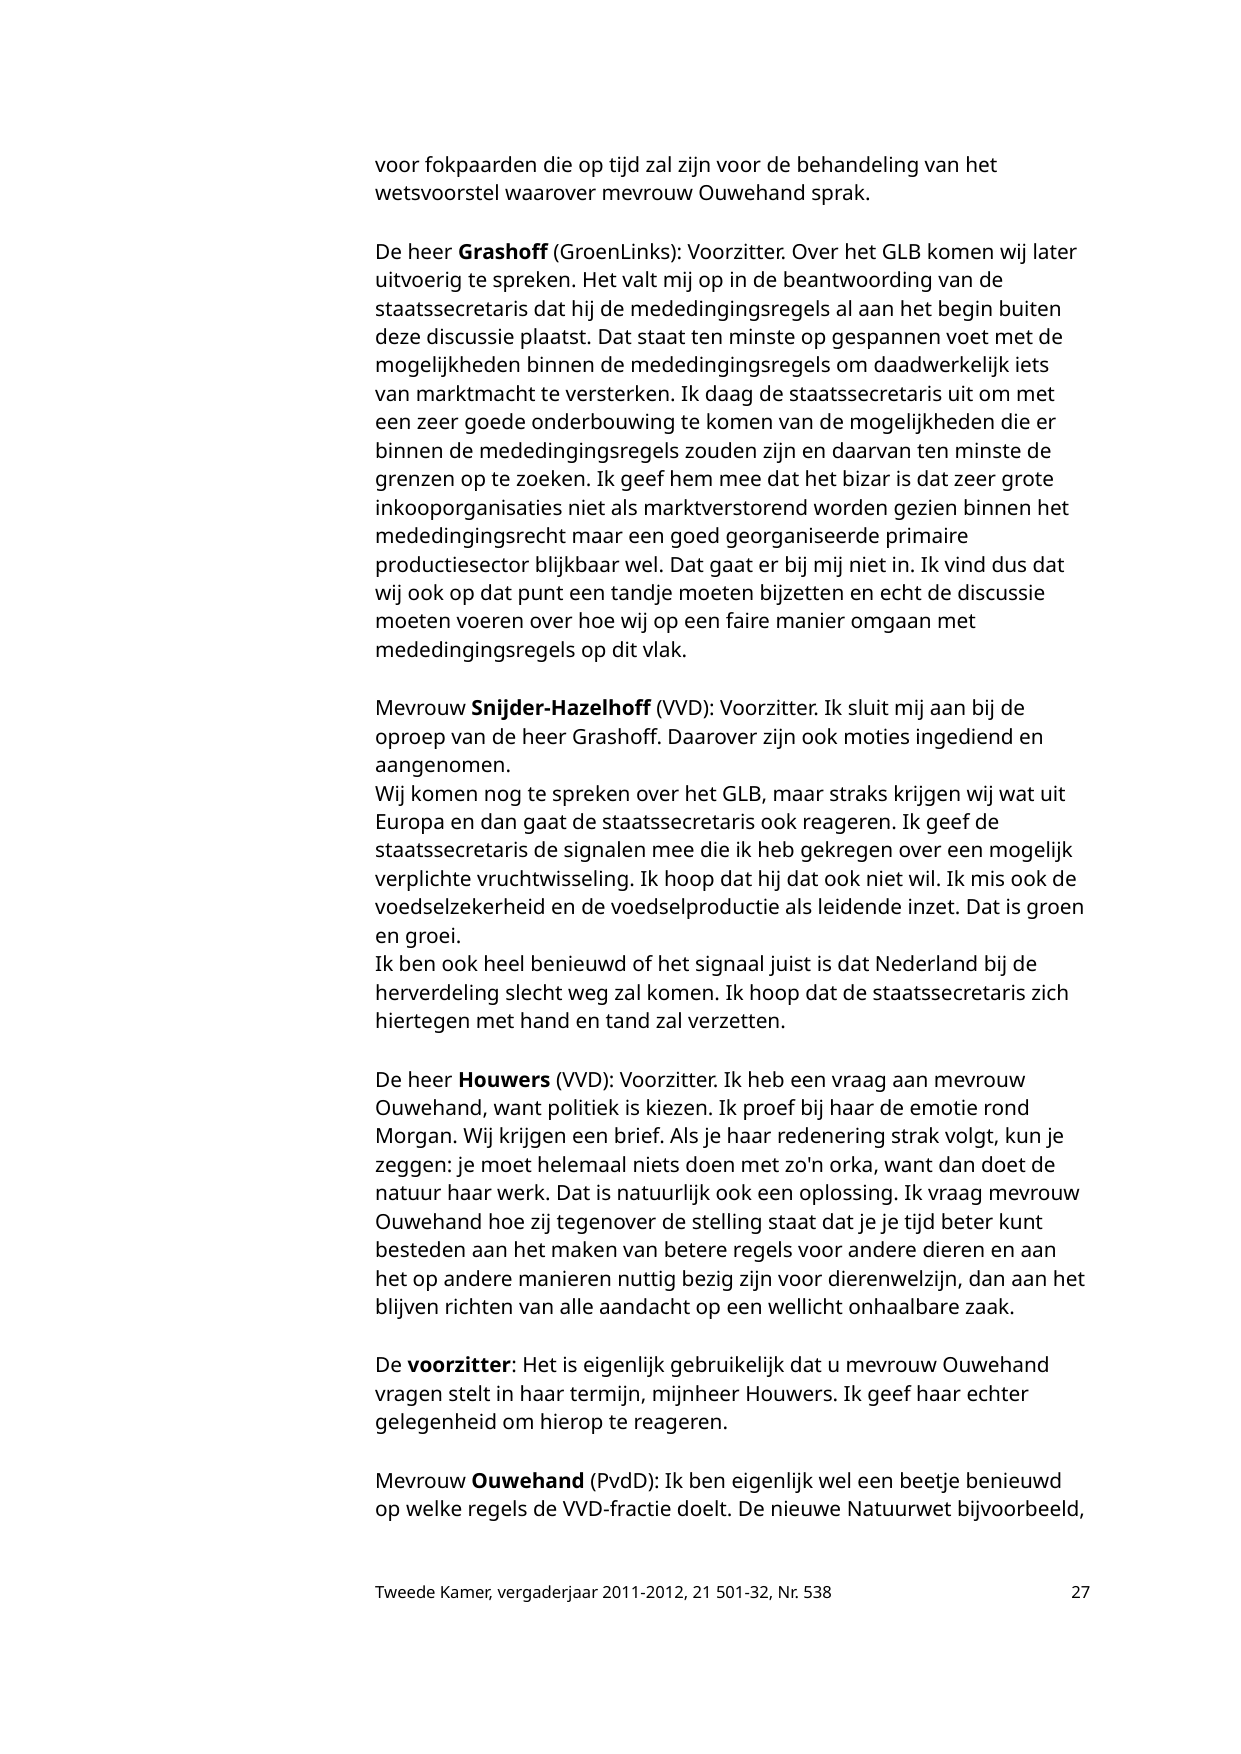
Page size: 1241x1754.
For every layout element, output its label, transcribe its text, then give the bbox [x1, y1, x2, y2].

text De voorzitter: Het is eigenlijk gebruikelijk dat u mevrouw Ouwehand vragen stelt in haar termijn, mijnheer Houwers. Ik geef haar echter gelegenheid om hierop te reageren. [375, 1351, 1090, 1436]
text voor fokpaarden die op tijd zal zijn voor de behandeling van het wetsvoorstel waarover mevrouw Ouwehand sprak. [375, 150, 1090, 207]
text Wij komen nog te spreken over het GLB, maar straks krijgen wij wat uit Europa en dan gaat de staatssecretaris ook reageren. Ik geef de staatssecretaris de signalen mee die ik heb gekregen over een mogelijk verplichte vruchtwisseling. Ik hoop dat hij dat ook niet wil. Ik mis ook de voedselzekerheid en de voedselproductie als leidende inzet. Dat is groen en groei. [375, 779, 1090, 949]
text Mevrouw Ouwehand (PvdD): Ik ben eigenlijk wel een beetje benieuwd op welke regels de VVD-fractie doelt. De nieuwe Natuurwet bijvoorbeeld, [375, 1466, 1090, 1523]
text De heer Houwers (VVD): Voorzitter. Ik heb een vraag aan mevrouw Ouwehand, want politiek is kiezen. Ik proef bij haar de emotie rond Morgan. Wij krijgen een brief. Als je haar redenering strak volgt, kun je zeggen: je moet helemaal niets doen met zo'n orka, want dan doet de natuur haar werk. Dat is natuurlijk ook een oplossing. Ik vraag mevrouw Ouwehand hoe zij tegenover de stelling staat dat je je tijd beter kunt besteden aan het maken van betere regels voor andere dieren en aan het op andere manieren nuttig bezig zijn voor dierenwelzijn, dan aan het blijven richten van alle aandacht op een wellicht onhaalbare zaak. [375, 1065, 1090, 1321]
text De heer Grashoff (GroenLinks): Voorzitter. Over het GLB komen wij later uitvoerig te spreken. Het valt mij op in de beantwoording van de staatssecretaris dat hij de mededingingsregels al aan het begin buiten deze discussie plaatst. Dat staat ten minste op gespannen voet met de mogelijkheden binnen de mededingingsregels om daadwerkelijk iets van marktmacht te versterken. Ik daag de staatssecretaris uit om met een zeer goede onderbouwing te komen van de mogelijkheden die er binnen de mededingingsregels zouden zijn en daarvan ten minste de grenzen op te zoeken. Ik geef hem mee dat het bizar is dat zeer grote inkooporganisaties niet als marktverstorend worden gezien binnen het mededingingsrecht maar een goed georganiseerde primaire productiesector blijkbaar wel. Dat gaat er bij mij niet in. Ik vind dus dat wij ook op dat punt een tandje moeten bijzetten en echt de discussie moeten voeren over hoe wij op een faire manier omgaan met mededingingsregels op dit vlak. [375, 237, 1090, 663]
text Mevrouw Snijder-Hazelhoff (VVD): Voorzitter. Ik sluit mij aan bij de oproep van de heer Grashoff. Daarover zijn ook moties ingediend en aangenomen. [375, 693, 1090, 779]
text Ik ben ook heel benieuwd of het signaal juist is dat Nederland bij de herverdeling slecht weg zal komen. Ik hoop dat de staatssecretaris zich hiertegen met hand en tand zal verzetten. [375, 949, 1090, 1035]
